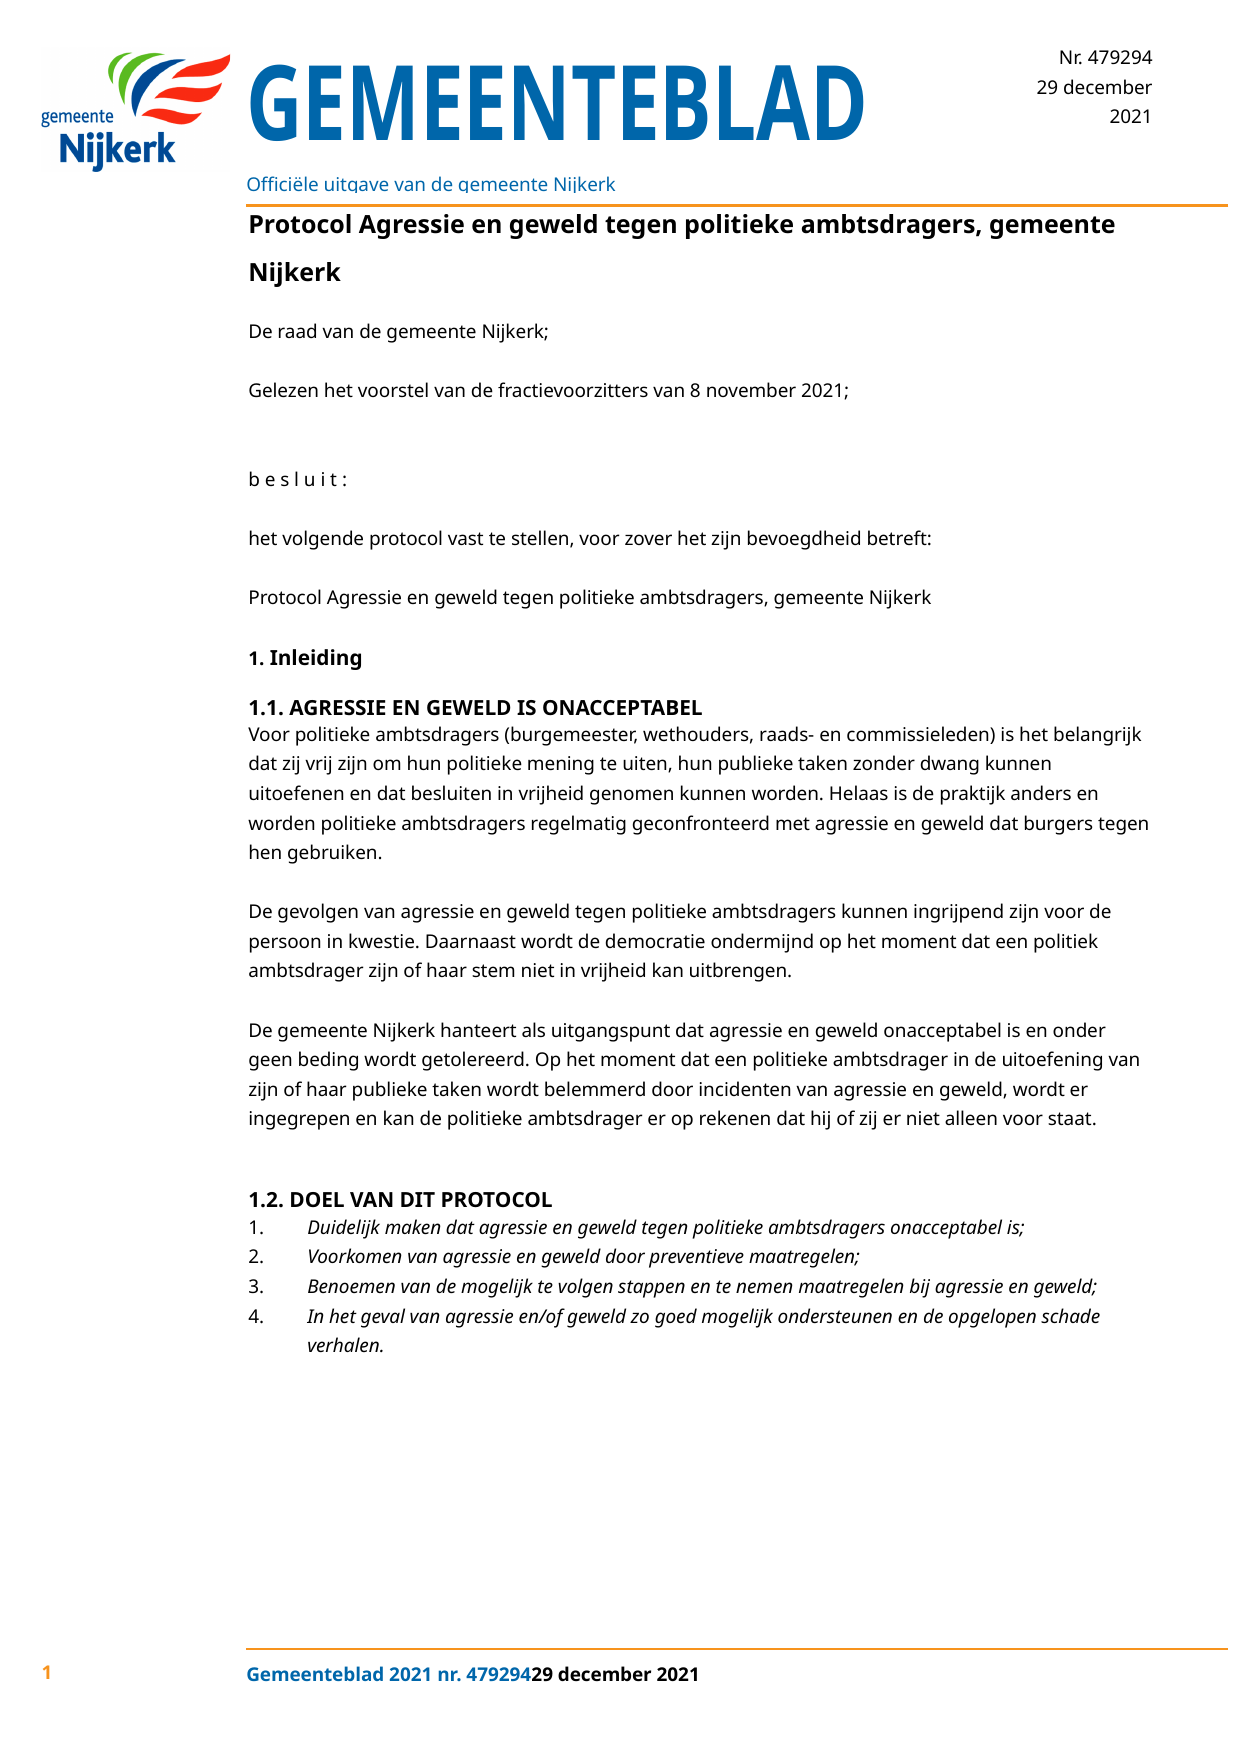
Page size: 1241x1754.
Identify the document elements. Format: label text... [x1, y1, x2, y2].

text het volgende protocol vast te stellen, voor zover het zijn bevoegdheid betreft: [248, 525, 1152, 551]
text Voor politieke ambtsdragers (burgemeester, wethouders, raads- en commissieleden) is het belangrijk dat zij vrij zijn om hun politieke mening te uiten, hun publieke taken zonder dwang kunnen uitoefenen en dat besluiten in vrijheid genomen kunnen worden. Helaas is de praktijk anders en worden politieke ambtsdragers regelmatig geconfronteerd met agressie en geweld dat burgers tegen hen gebruiken. [248, 721, 1152, 865]
list Benoemen van de mogelijk te volgen stappen en te nemen maatregelen bij agressie en geweld; [248, 1273, 1152, 1299]
text De gevolgen van agressie en geweld tegen politieke ambtsdragers kunnen ingrijpend zijn voor de persoon in kwestie. Daarnaast wordt de democratie ondermijnd op het moment dat een politiek ambtsdrager zijn of haar stem niet in vrijheid kan uitbrengen. [248, 898, 1152, 983]
text 1.1. AGRESSIE EN GEWELD IS ONACCEPTABEL [248, 693, 1152, 721]
text Gelezen het voorstel van de fractievoorzitters van 8 november 2021; [248, 377, 1152, 403]
text 1.2. DOEL VAN DIT PROTOCOL [248, 1186, 1152, 1214]
picture [41, 47, 231, 172]
list Voorkomen van agressie en geweld door preventieve maatregelen; [248, 1244, 1152, 1269]
text 1. Inleiding [248, 643, 1152, 672]
text b e s l u i t : [248, 466, 1152, 492]
text De raad van de gemeente Nijkerk; [248, 318, 1152, 344]
list Duidelijk maken dat agressie en geweld tegen politieke ambtsdragers onacceptabel is; [248, 1214, 1152, 1240]
text Protocol Agressie en geweld tegen politieke ambtsdragers, gemeente Nijkerk [248, 584, 1152, 610]
text De gemeente Nijkerk hanteert als uitgangspunt dat agressie en geweld onacceptabel is en onder geen beding wordt getolereerd. Op het moment dat een politieke ambtsdrager in de uitoefening van zijn of haar publieke taken wordt belemmerd door incidenten van agressie en geweld, wordt er ingegrepen en kan de politieke ambtsdrager er op rekenen dat hij of zij er niet alleen voor staat. [248, 1017, 1152, 1131]
list In het geval van agressie en/of geweld zo goed mogelijk ondersteunen en de opgelopen schade verhalen. [248, 1303, 1152, 1358]
text Protocol Agressie en geweld tegen politieke ambtsdragers, gemeente Nijkerk [248, 207, 1152, 288]
